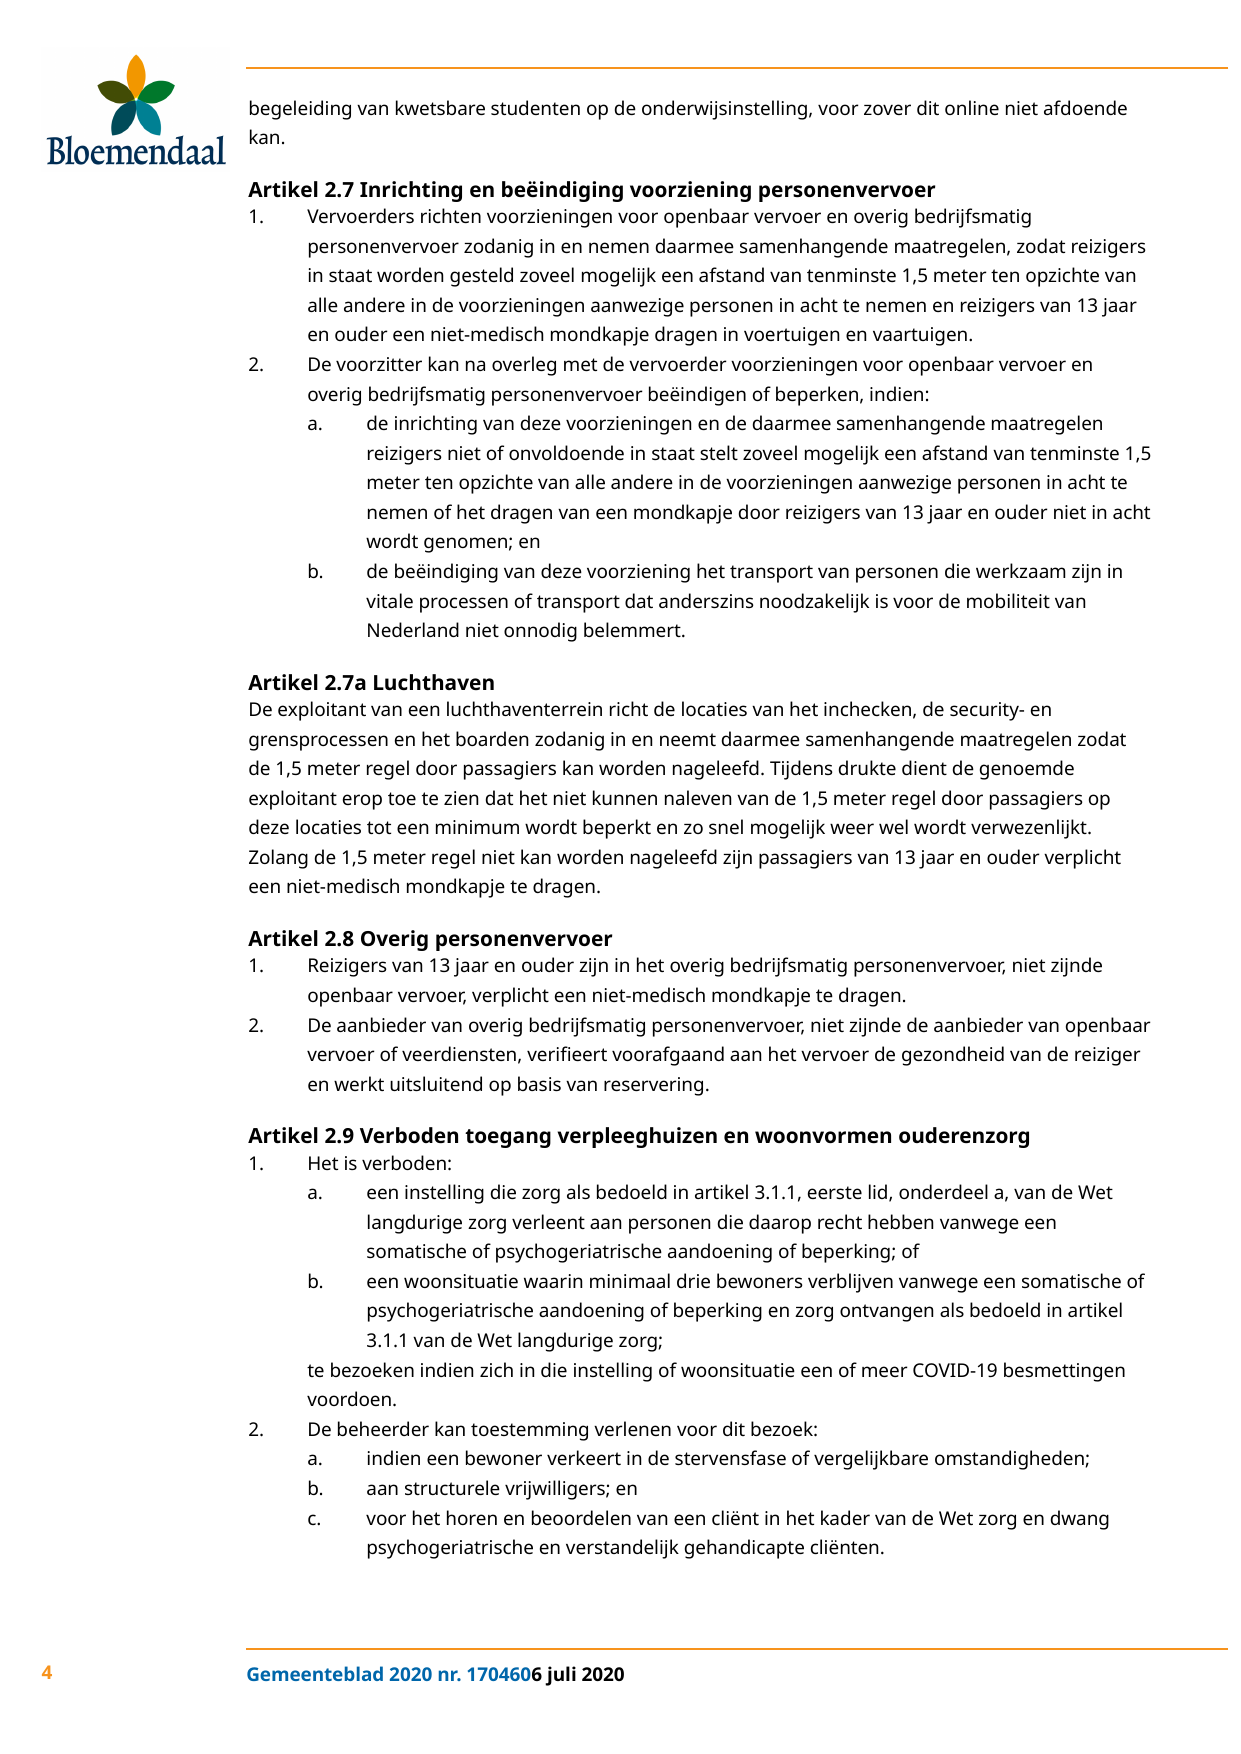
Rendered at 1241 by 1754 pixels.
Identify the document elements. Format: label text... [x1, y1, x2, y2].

list een instelling die zorg als bedoeld in artikel 3.1.1, eerste lid, onderdeel a, van de Wet langdurige zorg verleent aan personen die daarop recht hebben vanwege een somatische of psychogeriatrische aandoening of beperking; of [307, 1179, 1152, 1264]
list De aanbieder van overig bedrijfsmatig personenvervoer, niet zijnde de aanbieder van openbaar vervoer of veerdiensten, verifieert voorafgaand aan het vervoer de gezondheid van de reiziger en werkt uitsluitend op basis van reservering. [248, 1012, 1152, 1097]
list de beëindiging van deze voorziening het transport van personen die werkzaam zijn in vitale processen of transport dat anderszins noodzakelijk is voor de mobiliteit van Nederland niet onnodig belemmert. [307, 558, 1152, 643]
list De beheerder kan toestemming verlenen voor dit bezoek: [248, 1416, 1152, 1442]
list een woonsituatie waarin minimaal drie bewoners verblijven vanwege een somatische of psychogeriatrische aandoening of beperking en zorg ontvangen als bedoeld in artikel 3.1.1 van de Wet langdurige zorg; [307, 1268, 1152, 1353]
text Artikel 2.8 Overig personenvervoer [248, 924, 1152, 953]
list aan structurele vrijwilligers; en [307, 1475, 1152, 1501]
list te bezoeken indien zich in die instelling of woonsituatie een of meer COVID-19 besmettingen voordoen. [248, 1357, 1152, 1412]
text Artikel 2.7a Luchthaven [248, 668, 1152, 696]
list de inrichting van deze voorzieningen en de daarmee samenhangende maatregelen reizigers niet of onvoldoende in staat stelt zoveel mogelijk een afstand van tenminste 1,5 meter ten opzichte van alle andere in de voorzieningen aanwezige personen in acht te nemen of het dragen van een mondkapje door reizigers van 13 jaar en ouder niet in acht wordt genomen; en [307, 410, 1152, 554]
list Het is verboden: [248, 1150, 1152, 1176]
list Vervoerders richten voorzieningen voor openbaar vervoer en overig bedrijfsmatig personenvervoer zodanig in en nemen daarmee samenhangende maatregelen, zodat reizigers in staat worden gesteld zoveel mogelijk een afstand van tenminste 1,5 meter ten opzichte van alle andere in de voorzieningen aanwezige personen in acht te nemen en reizigers van 13 jaar en ouder een niet-medisch mondkapje dragen in voertuigen en vaartuigen. [248, 203, 1152, 347]
list indien een bewoner verkeert in de stervensfase of vergelijkbare omstandigheden; [307, 1446, 1152, 1471]
picture [41, 47, 231, 172]
list De voorzitter kan na overleg met de vervoerder voorzieningen voor openbaar vervoer en overig bedrijfsmatig personenvervoer beëindigen of beperken, indien: [248, 351, 1152, 406]
list voor het horen en beoordelen van een cliënt in het kader van de Wet zorg en dwang psychogeriatrische en verstandelijk gehandicapte cliënten. [307, 1505, 1152, 1560]
text Artikel 2.9 Verboden toegang verpleeghuizen en woonvormen ouderenzorg [248, 1121, 1152, 1150]
text De exploitant van een luchthaventerrein richt de locaties van het inchecken, de security- en grensprocessen en het boarden zodanig in en neemt daarmee samenhangende maatregelen zodat de 1,5 meter regel door passagiers kan worden nageleefd. Tijdens drukte dient de genoemde exploitant erop toe te zien dat het niet kunnen naleven van de 1,5 meter regel door passagiers op deze locaties tot een minimum wordt beperkt en zo snel mogelijk weer wel wordt verwezenlijkt. Zolang de 1,5 meter regel niet kan worden nageleefd zijn passagiers van 13 jaar en ouder verplicht een niet-medisch mondkapje te dragen. [248, 696, 1152, 899]
text begeleiding van kwetsbare studenten op de onderwijsinstelling, voor zover dit online niet afdoende kan. [248, 95, 1152, 150]
text Artikel 2.7 Inrichting en beëindiging voorziening personenvervoer [248, 175, 1152, 203]
list Reizigers van 13 jaar en ouder zijn in het overig bedrijfsmatig personenvervoer, niet zijnde openbaar vervoer, verplicht een niet-medisch mondkapje te dragen. [248, 953, 1152, 1008]
